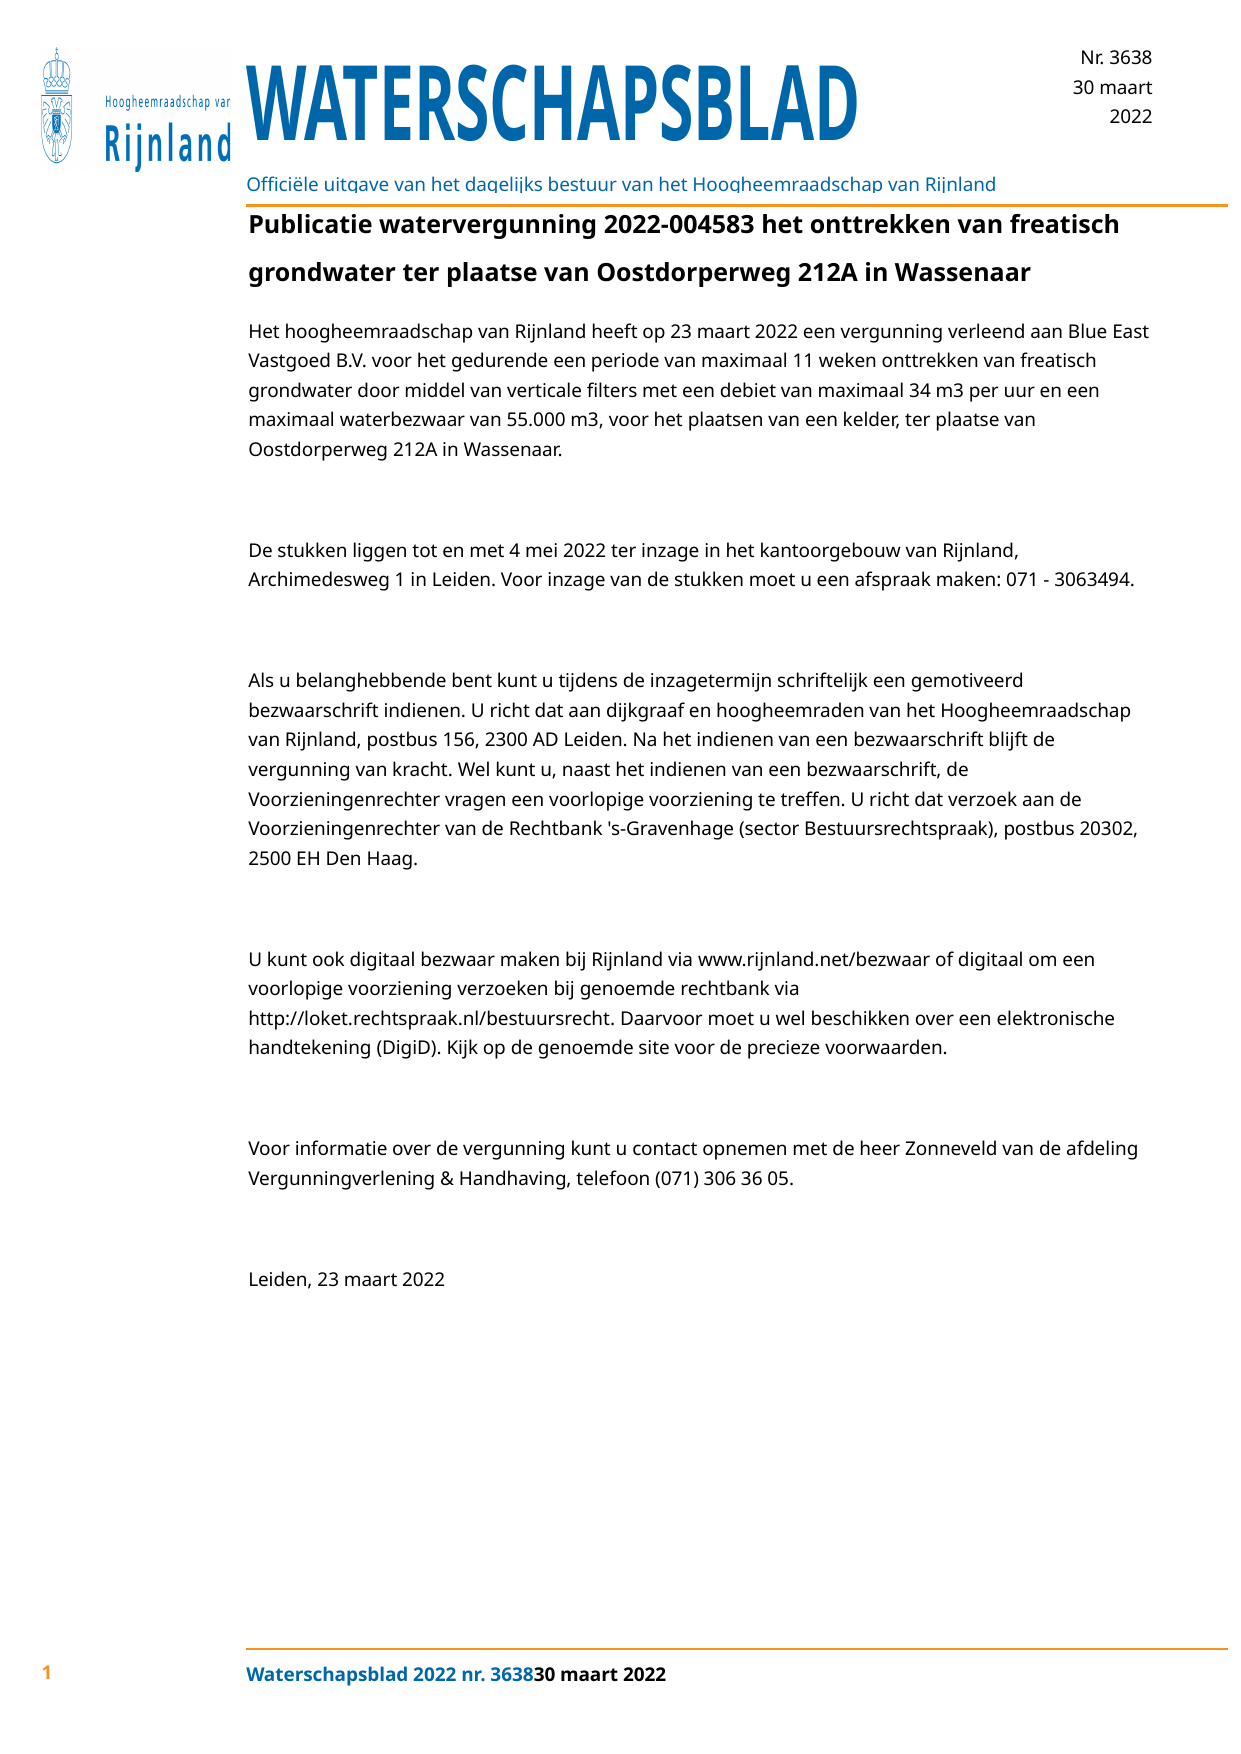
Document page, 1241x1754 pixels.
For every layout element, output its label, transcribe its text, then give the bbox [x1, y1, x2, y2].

text U kunt ook digitaal bezwaar maken bij Rijnland via www.rijnland.net/bezwaar of digitaal om een voorlopige voorziening verzoeken bij genoemde rechtbank via http://loket.rechtspraak.nl/bestuursrecht. Daarvoor moet u wel beschikken over een elektronische handtekening (DigiD). Kijk op de genoemde site voor de precieze voorwaarden. [248, 946, 1152, 1060]
text Als u belanghebbende bent kunt u tijdens de inzagetermijn schriftelijk een gemotiveerd bezwaarschrift indienen. U richt dat aan dijkgraaf en hoogheemraden van het Hoogheemraadschap van Rijnland, postbus 156, 2300 AD Leiden. Na het indienen van een bezwaarschrift blijft de vergunning van kracht. Wel kunt u, naast het indienen van een bezwaarschrift, de Voorzieningenrechter vragen een voorlopige voorziening te treffen. U richt dat verzoek aan de Voorzieningenrechter van de Rechtbank 's-Gravenhage (sector Bestuursrechtspraak), postbus 20302, 2500 EH Den Haag. [248, 667, 1152, 871]
text Publicatie watervergunning 2022-004583 het onttrekken van freatisch grondwater ter plaatse van Oostdorperweg 212A in Wassenaar [248, 207, 1152, 288]
text De stukken liggen tot en met 4 mei 2022 ter inzage in het kantoorgebouw van Rijnland, Archimedesweg 1 in Leiden. Voor inzage van de stukken moet u een afspraak maken: 071 - 3063494. [248, 537, 1152, 592]
text Voor informatie over de vergunning kunt u contact opnemen met de heer Zonneveld van de afdeling Vergunningverlening & Handhaving, telefoon (071) 306 36 05. [248, 1135, 1152, 1191]
text Het hoogheemraadschap van Rijnland heeft op 23 maart 2022 een vergunning verleend aan Blue East Vastgoed B.V. voor het gedurende een periode van maximaal 11 weken onttrekken van freatisch grondwater door middel van verticale filters met een debiet van maximaal 34 m3 per uur en een maximaal waterbezwaar van 55.000 m3, voor het plaatsen van een kelder, ter plaatse van Oostdorperweg 212A in Wassenaar. [248, 318, 1152, 462]
picture [41, 47, 231, 172]
text Leiden, 23 maart 2022 [248, 1266, 1152, 1292]
